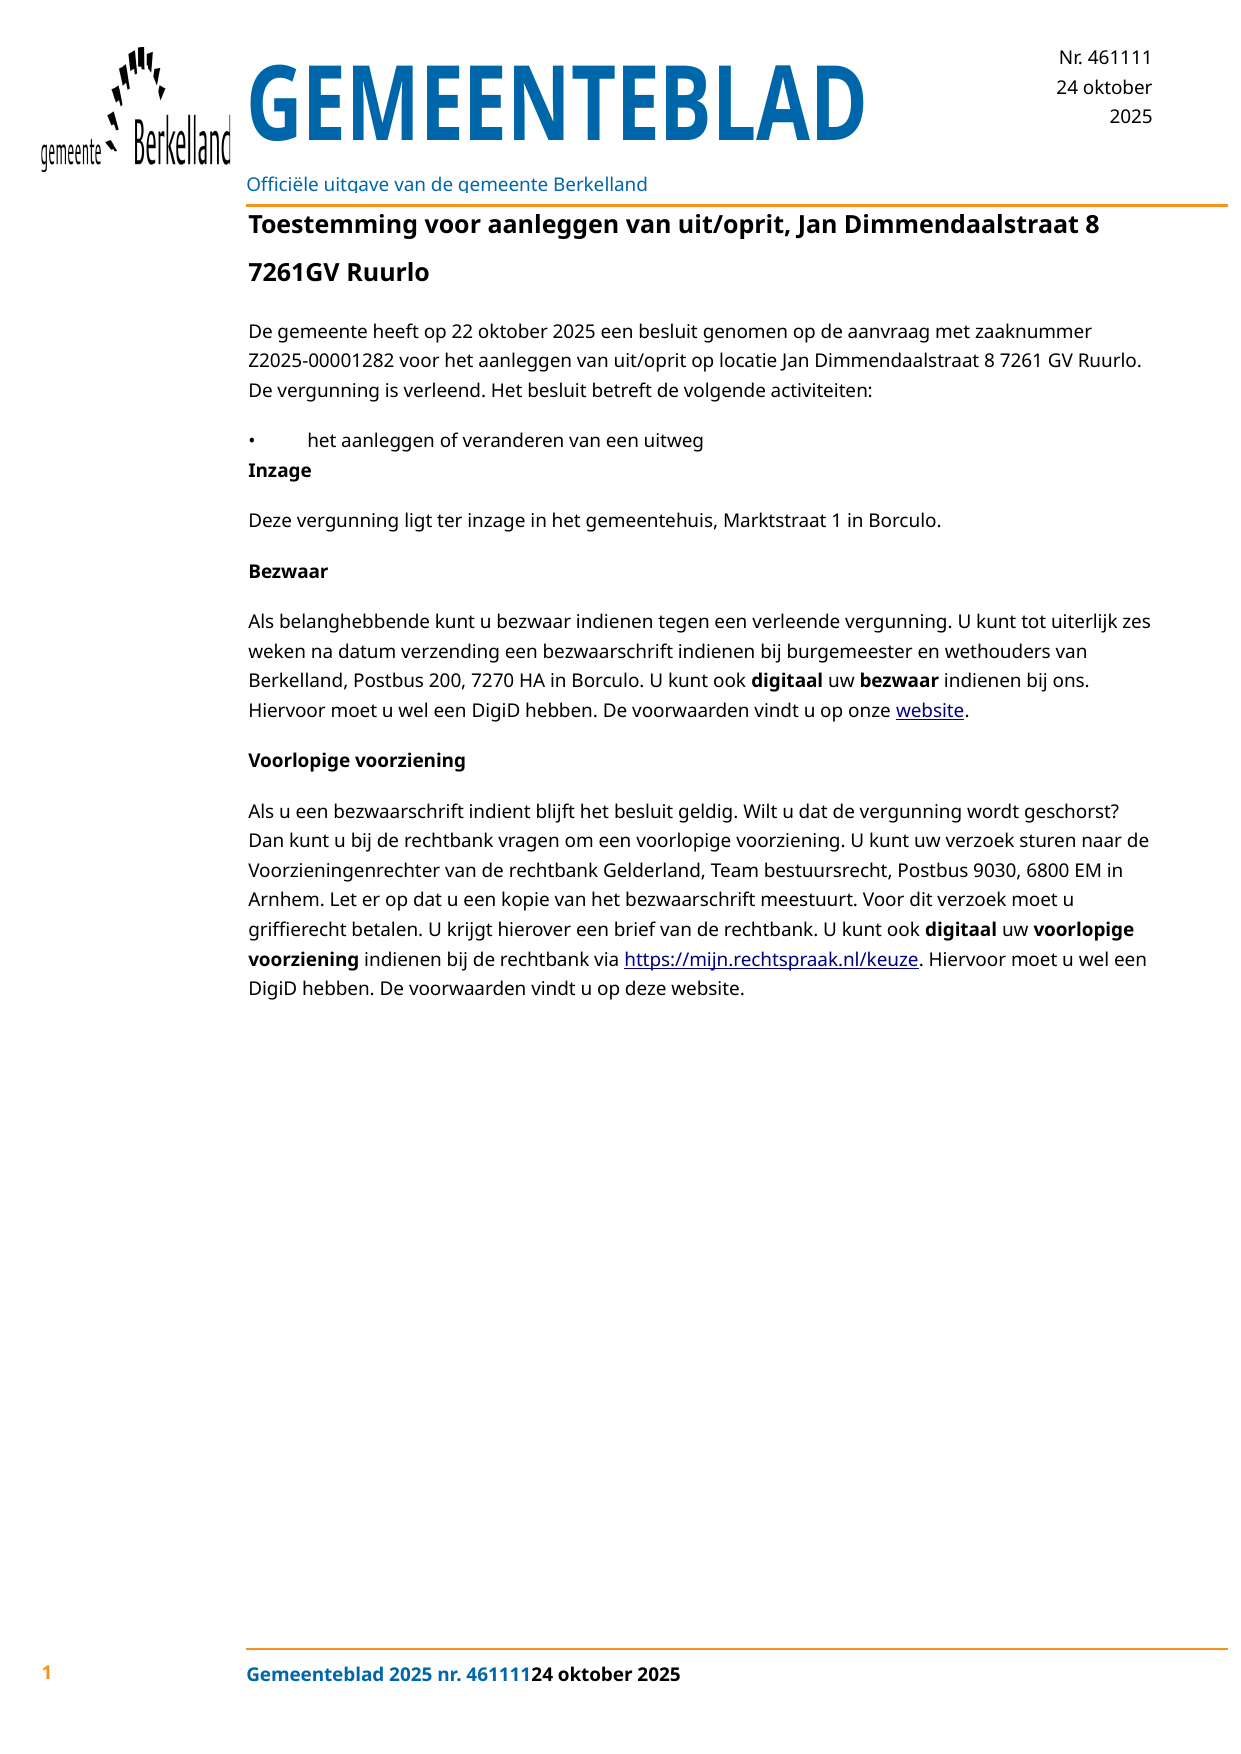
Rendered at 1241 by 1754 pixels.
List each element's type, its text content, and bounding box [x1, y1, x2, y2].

picture [41, 47, 231, 172]
text Voorlopige voorziening [248, 747, 1152, 773]
list het aanleggen of veranderen van een uitweg [248, 427, 1152, 453]
text Toestemming voor aanleggen van uit/oprit, Jan Dimmendaalstraat 8 7261GV Ruurlo [248, 207, 1152, 288]
text Inzage [248, 457, 1152, 483]
text Als belanghebbende kunt u bezwaar indienen tegen een verleende vergunning. U kunt tot uiterlijk zes weken na datum verzending een bezwaarschrift indienen bij burgemeester en wethouders van Berkelland, Postbus 200, 7270 HA in Borculo. U kunt ook digitaal uw bezwaar indienen bij ons. Hiervoor moet u wel een DigiD hebben. De voorwaarden vindt u op onze website. [248, 608, 1152, 723]
text Als u een bezwaarschrift indient blijft het besluit geldig. Wilt u dat de vergunning wordt geschorst? Dan kunt u bij de rechtbank vragen om een voorlopige voorziening. U kunt uw verzoek sturen naar de Voorzieningenrechter van de rechtbank Gelderland, Team bestuursrecht, Postbus 9030, 6800 EM in Arnhem. Let er op dat u een kopie van het bezwaarschrift meestuurt. Voor dit verzoek moet u griffierecht betalen. U krijgt hierover een brief van de rechtbank. U kunt ook digitaal uw voorlopige voorziening indienen bij de rechtbank via https://mijn.rechtspraak.nl/keuze. Hiervoor moet u wel een DigiD hebben. De voorwaarden vindt u op deze website. [248, 798, 1152, 1001]
text Bezwaar [248, 558, 1152, 584]
text Deze vergunning ligt ter inzage in het gemeentehuis, Marktstraat 1 in Borculo. [248, 507, 1152, 533]
text De gemeente heeft op 22 oktober 2025 een besluit genomen op de aanvraag met zaaknummer Z2025-00001282 voor het aanleggen van uit/oprit op locatie Jan Dimmendaalstraat 8 7261 GV Ruurlo. De vergunning is verleend. Het besluit betreft de volgende activiteiten: [248, 318, 1152, 403]
